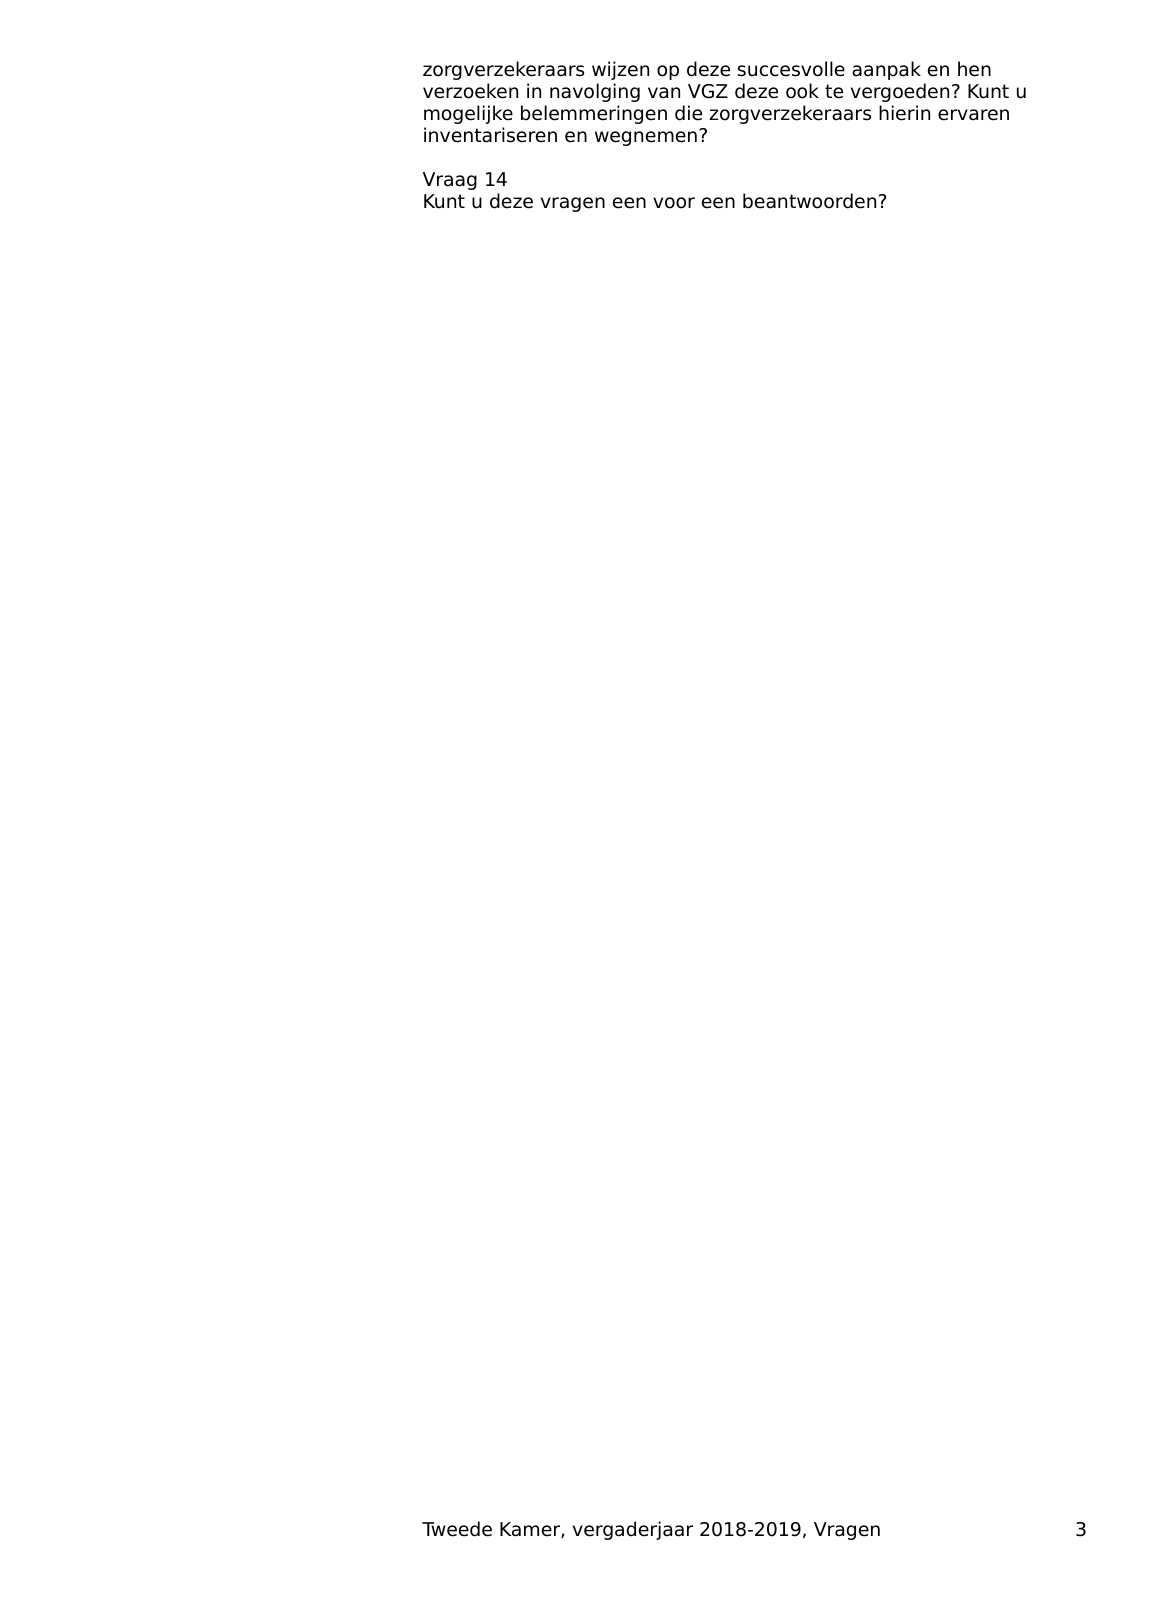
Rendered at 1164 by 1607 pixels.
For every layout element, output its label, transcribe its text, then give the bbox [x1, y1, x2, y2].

text Kunt u deze vragen een voor een beantwoorden? [422, 191, 1087, 213]
text Vraag 14 [422, 169, 1087, 191]
text zorgverzekeraars wijzen op deze succesvolle aanpak en hen verzoeken in navolging van VGZ deze ook te vergoeden? Kunt u mogelijke belemmeringen die zorgverzekeraars hierin ervaren inventariseren en wegnemen? [422, 59, 1087, 147]
